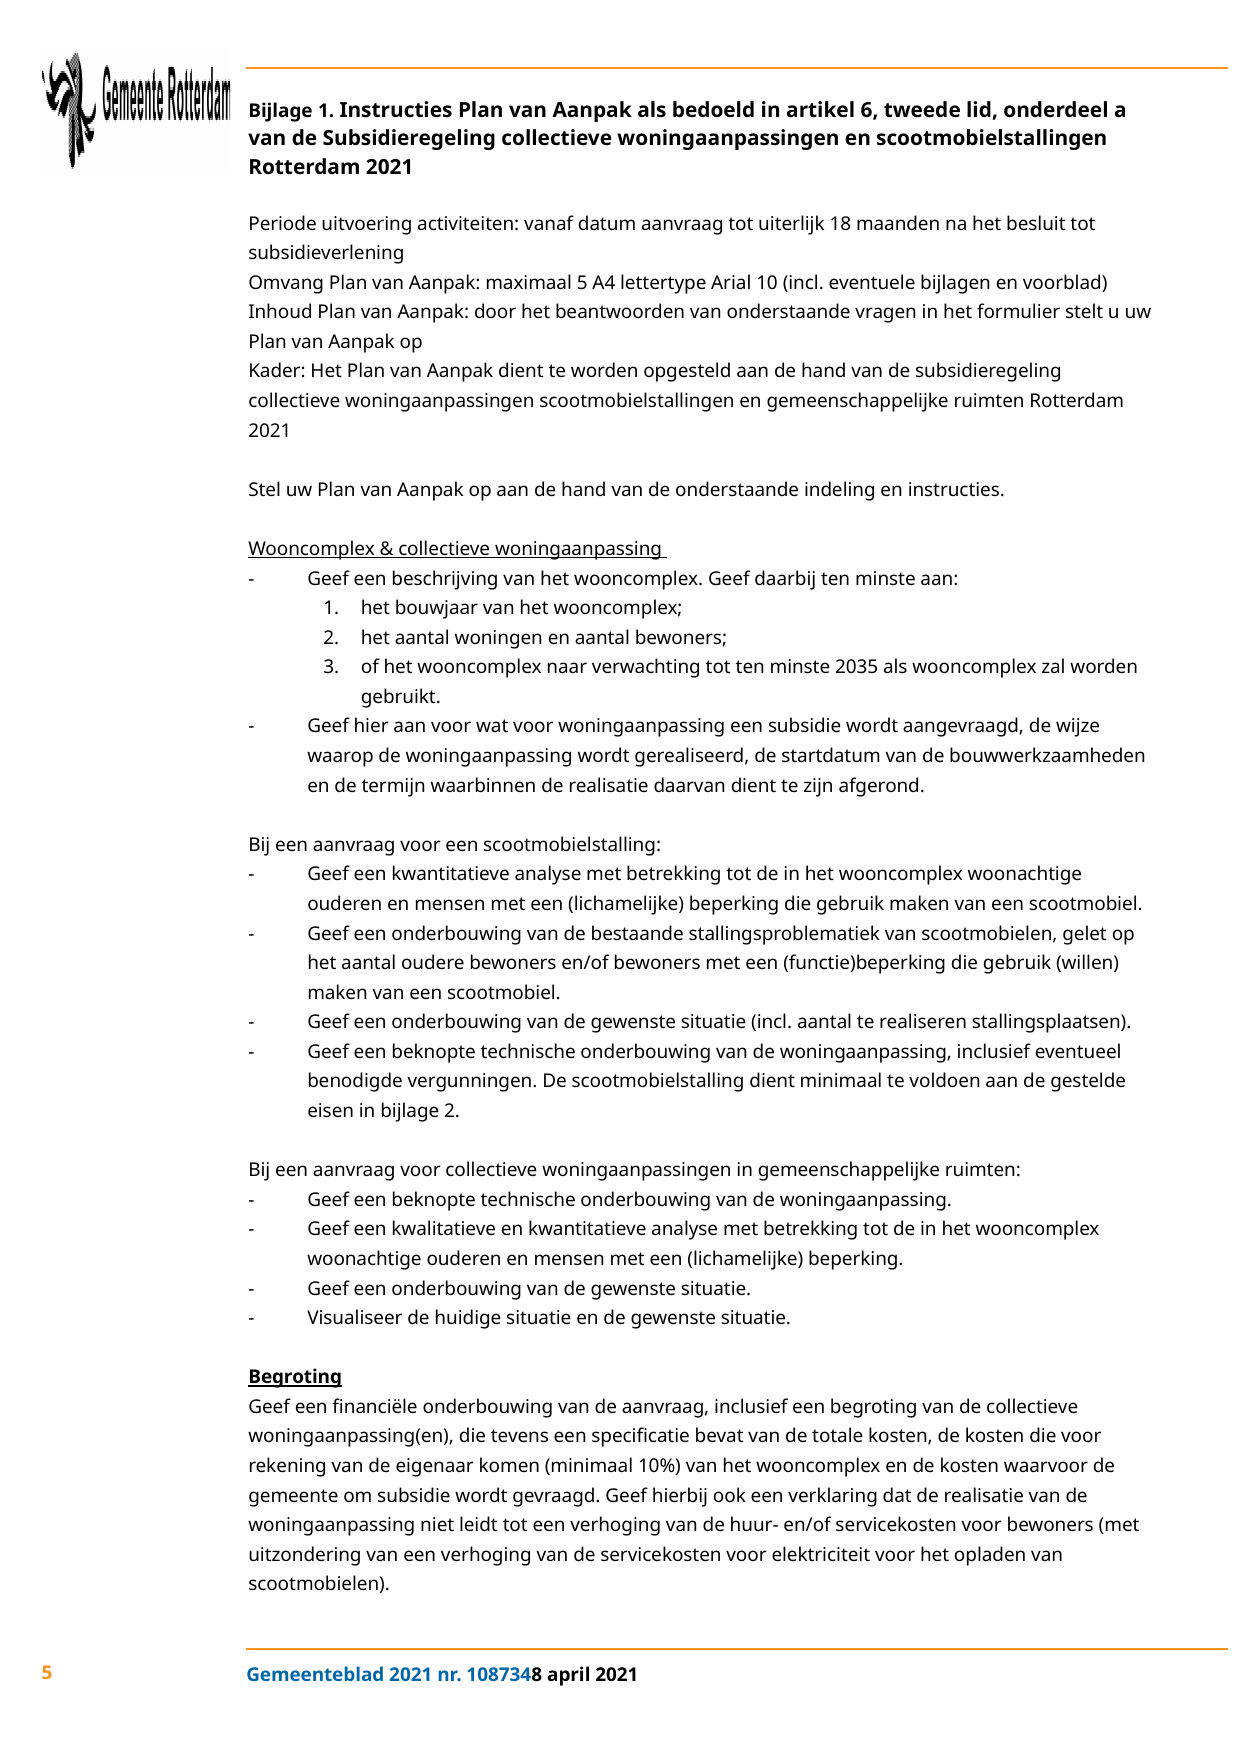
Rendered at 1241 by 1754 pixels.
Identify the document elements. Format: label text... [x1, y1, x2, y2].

text Periode uitvoering activiteiten: vanaf datum aanvraag tot uiterlijk 18 maanden na het besluit tot subsidieverlening [248, 210, 1152, 265]
list Geef een kwantitatieve analyse met betrekking tot de in het wooncomplex woonachtige ouderen en mensen met een (lichamelijke) beperking die gebruik maken van een scootmobiel. [248, 861, 1152, 916]
text Bij een aanvraag voor een scootmobielstalling: [248, 831, 1152, 857]
list het aantal woningen en aantal bewoners; [323, 624, 1152, 650]
text Stel uw Plan van Aanpak op aan de hand van de onderstaande indeling en instructies. [248, 476, 1152, 502]
text Bij een aanvraag voor collectieve woningaanpassingen in gemeenschappelijke ruimten: [248, 1156, 1152, 1182]
list Visualiseer de huidige situatie en de gewenste situatie. [248, 1304, 1152, 1330]
list het bouwjaar van het wooncomplex; [323, 594, 1152, 620]
list Geef een beknopte technische onderbouwing van de woningaanpassing, inclusief eventueel benodigde vergunningen. De scootmobielstalling dient minimaal te voldoen aan de gestelde eisen in bijlage 2. [248, 1038, 1152, 1123]
list Geef een onderbouwing van de gewenste situatie (incl. aantal te realiseren stallingsplaatsen). [248, 1008, 1152, 1034]
list Geef een onderbouwing van de gewenste situatie. [248, 1275, 1152, 1301]
list Geef een beknopte technische onderbouwing van de woningaanpassing. [248, 1186, 1152, 1212]
list Geef een onderbouwing van de bestaande stallingsproblematiek van scootmobielen, gelet op het aantal oudere bewoners en/of bewoners met een (functie)beperking die gebruik (willen) maken van een scootmobiel. [248, 920, 1152, 1005]
list Geef een kwalitatieve en kwantitatieve analyse met betrekking tot de in het wooncomplex woonachtige ouderen en mensen met een (lichamelijke) beperking. [248, 1216, 1152, 1271]
text Bijlage 1. Instructies Plan van Aanpak als bedoeld in artikel 6, tweede lid, onderdeel a van de Subsidieregeling collectieve woningaanpassingen en scootmobielstallingen Rotterdam 2021 [248, 95, 1152, 180]
text Geef een financiële onderbouwing van de aanvraag, inclusief een begroting van de collectieve woningaanpassing(en), die tevens een specificatie bevat van de totale kosten, de kosten die voor rekening van de eigenaar komen (minimaal 10%) van het wooncomplex en de kosten waarvoor de gemeente om subsidie wordt gevraagd. Geef hierbij ook een verklaring dat de realisatie van de woningaanpassing niet leidt tot een verhoging van de huur- en/of servicekosten voor bewoners (met uitzondering van een verhoging van de servicekosten voor elektriciteit voor het opladen van scootmobielen). [248, 1393, 1152, 1596]
list of het wooncomplex naar verwachting tot ten minste 2035 als wooncomplex zal worden gebruikt. [323, 653, 1152, 709]
text Wooncomplex & collectieve woningaanpassing [248, 535, 1152, 561]
list Geef hier aan voor wat voor woningaanpassing een subsidie wordt aangevraagd, de wijze waarop de woningaanpassing wordt gerealiseerd, de startdatum van de bouwwerkzaamheden en de termijn waarbinnen de realisatie daarvan dient te zijn afgerond. [248, 713, 1152, 798]
text Begroting [248, 1363, 1152, 1389]
list Geef een beschrijving van het wooncomplex. Geef daarbij ten minste aan: [248, 565, 1152, 591]
text Omvang Plan van Aanpak: maximaal 5 A4 lettertype Arial 10 (incl. eventuele bijlagen en voorblad) [248, 269, 1152, 295]
picture [41, 47, 231, 172]
text Inhoud Plan van Aanpak: door het beantwoorden van onderstaande vragen in het formulier stelt u uw Plan van Aanpak op [248, 298, 1152, 354]
text Kader: Het Plan van Aanpak dient te worden opgesteld aan de hand van de subsidieregeling collectieve woningaanpassingen scootmobielstallingen en gemeenschappelijke ruimten Rotterdam 2021 [248, 358, 1152, 443]
